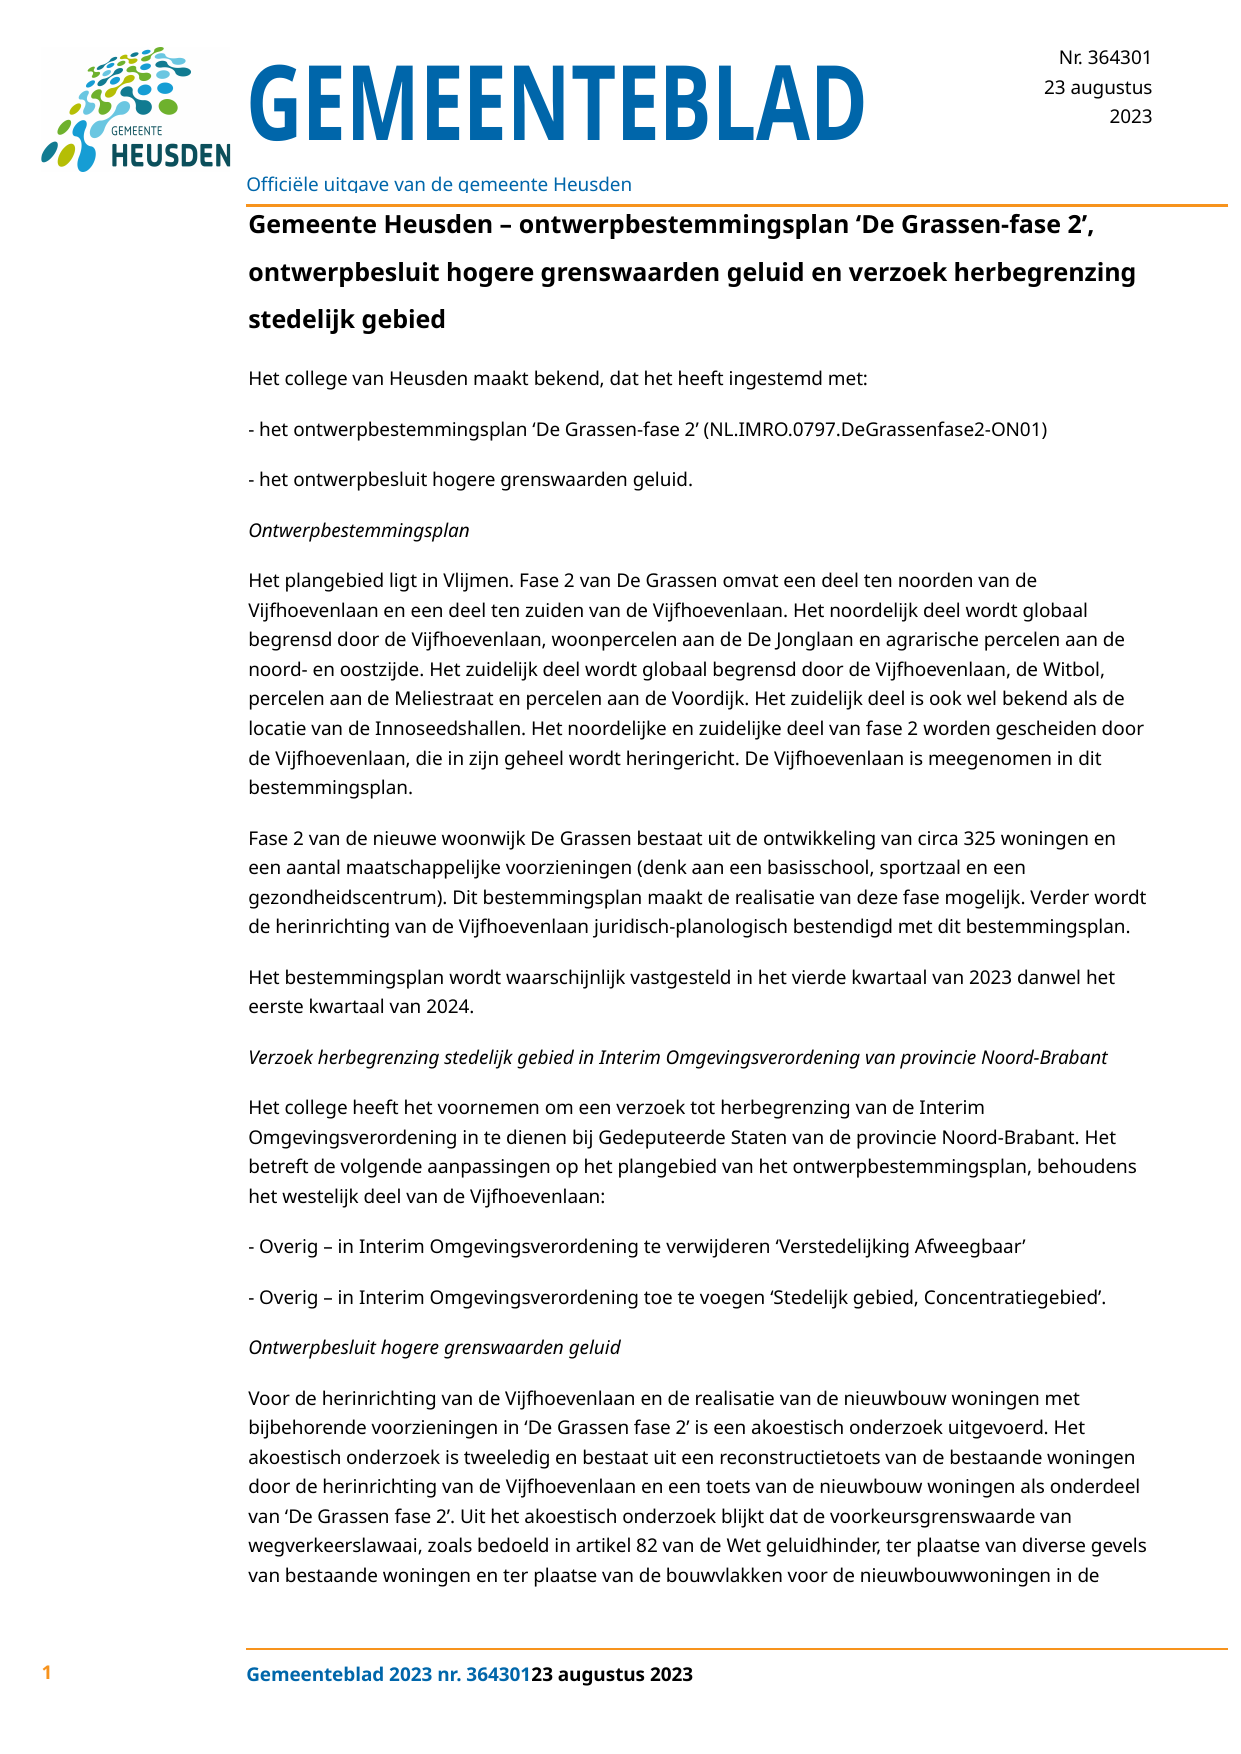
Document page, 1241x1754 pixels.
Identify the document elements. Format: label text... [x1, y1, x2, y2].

text Het plangebied ligt in Vlijmen. Fase 2 van De Grassen omvat een deel ten noorden van de Vijfhoevenlaan en een deel ten zuiden van de Vijfhoevenlaan. Het noordelijk deel wordt globaal begrensd door de Vijfhoevenlaan, woonpercelen aan de De Jonglaan en agrarische percelen aan de noord- en oostzijde. Het zuidelijk deel wordt globaal begrensd door de Vijfhoevenlaan, de Witbol, percelen aan de Meliestraat en percelen aan de Voordijk. Het zuidelijk deel is ook wel bekend als de locatie van de Innoseedshallen. Het noordelijke en zuidelijke deel van fase 2 worden gescheiden door de Vijfhoevenlaan, die in zijn geheel wordt heringericht. De Vijfhoevenlaan is meegenomen in dit bestemmingsplan. [248, 567, 1152, 800]
picture [41, 47, 231, 172]
text Het bestemmingsplan wordt waarschijnlijk vastgesteld in het vierde kwartaal van 2023 danwel het eerste kwartaal van 2024. [248, 964, 1152, 1019]
text Het college heeft het voornemen om een verzoek tot herbegrenzing van de Interim Omgevingsverordening in te dienen bij Gedeputeerde Staten van de provincie Noord-Brabant. Het betreft de volgende aanpassingen op het plangebied van het ontwerpbestemmingsplan, behoudens het westelijk deel van de Vijfhoevenlaan: [248, 1094, 1152, 1209]
text - Overig – in Interim Omgevingsverordening te verwijderen ‘Verstedelijking Afweegbaar’ [248, 1233, 1152, 1259]
text Fase 2 van de nieuwe woonwijk De Grassen bestaat uit de ontwikkeling van circa 325 woningen en een aantal maatschappelijke voorzieningen (denk aan een basisschool, sportzaal en een gezondheidscentrum). Dit bestemmingsplan maakt de realisatie van deze fase mogelijk. Verder wordt de herinrichting van de Vijfhoevenlaan juridisch-planologisch bestendigd met dit bestemmingsplan. [248, 825, 1152, 939]
text - Overig – in Interim Omgevingsverordening toe te voegen ‘Stedelijk gebied, Concentratiegebied’. [248, 1284, 1152, 1309]
text Ontwerpbesluit hogere grenswaarden geluid [248, 1334, 1152, 1360]
text Voor de herinrichting van de Vijfhoevenlaan en de realisatie van de nieuwbouw woningen met bijbehorende voorzieningen in ‘De Grassen fase 2’ is een akoestisch onderzoek uitgevoerd. Het akoestisch onderzoek is tweeledig en bestaat uit een reconstructietoets van de bestaande woningen door de herinrichting van de Vijfhoevenlaan en een toets van de nieuwbouw woningen als onderdeel van ‘De Grassen fase 2’. Uit het akoestisch onderzoek blijkt dat de voorkeursgrenswaarde van wegverkeerslawaai, zoals bedoeld in artikel 82 van de Wet geluidhinder, ter plaatse van diverse gevels van bestaande woningen en ter plaatse van de bouwvlakken voor de nieuwbouwwoningen in de [248, 1385, 1152, 1588]
text Het college van Heusden maakt bekend, dat het heeft ingestemd met: [248, 366, 1152, 391]
text Verzoek herbegrenzing stedelijk gebied in Interim Omgevingsverordening van provincie Noord-Brabant [248, 1044, 1152, 1069]
text - het ontwerpbestemmingsplan ‘De Grassen-fase 2’ (NL.IMRO.0797.DeGrassenfase2-ON01) [248, 416, 1152, 442]
text Ontwerpbestemmingsplan [248, 517, 1152, 542]
text - het ontwerpbesluit hogere grenswaarden geluid. [248, 466, 1152, 492]
text Gemeente Heusden – ontwerpbestemmingsplan ‘De Grassen-fase 2’, ontwerpbesluit hogere grenswaarden geluid en verzoek herbegrenzing stedelijk gebied [248, 207, 1152, 336]
